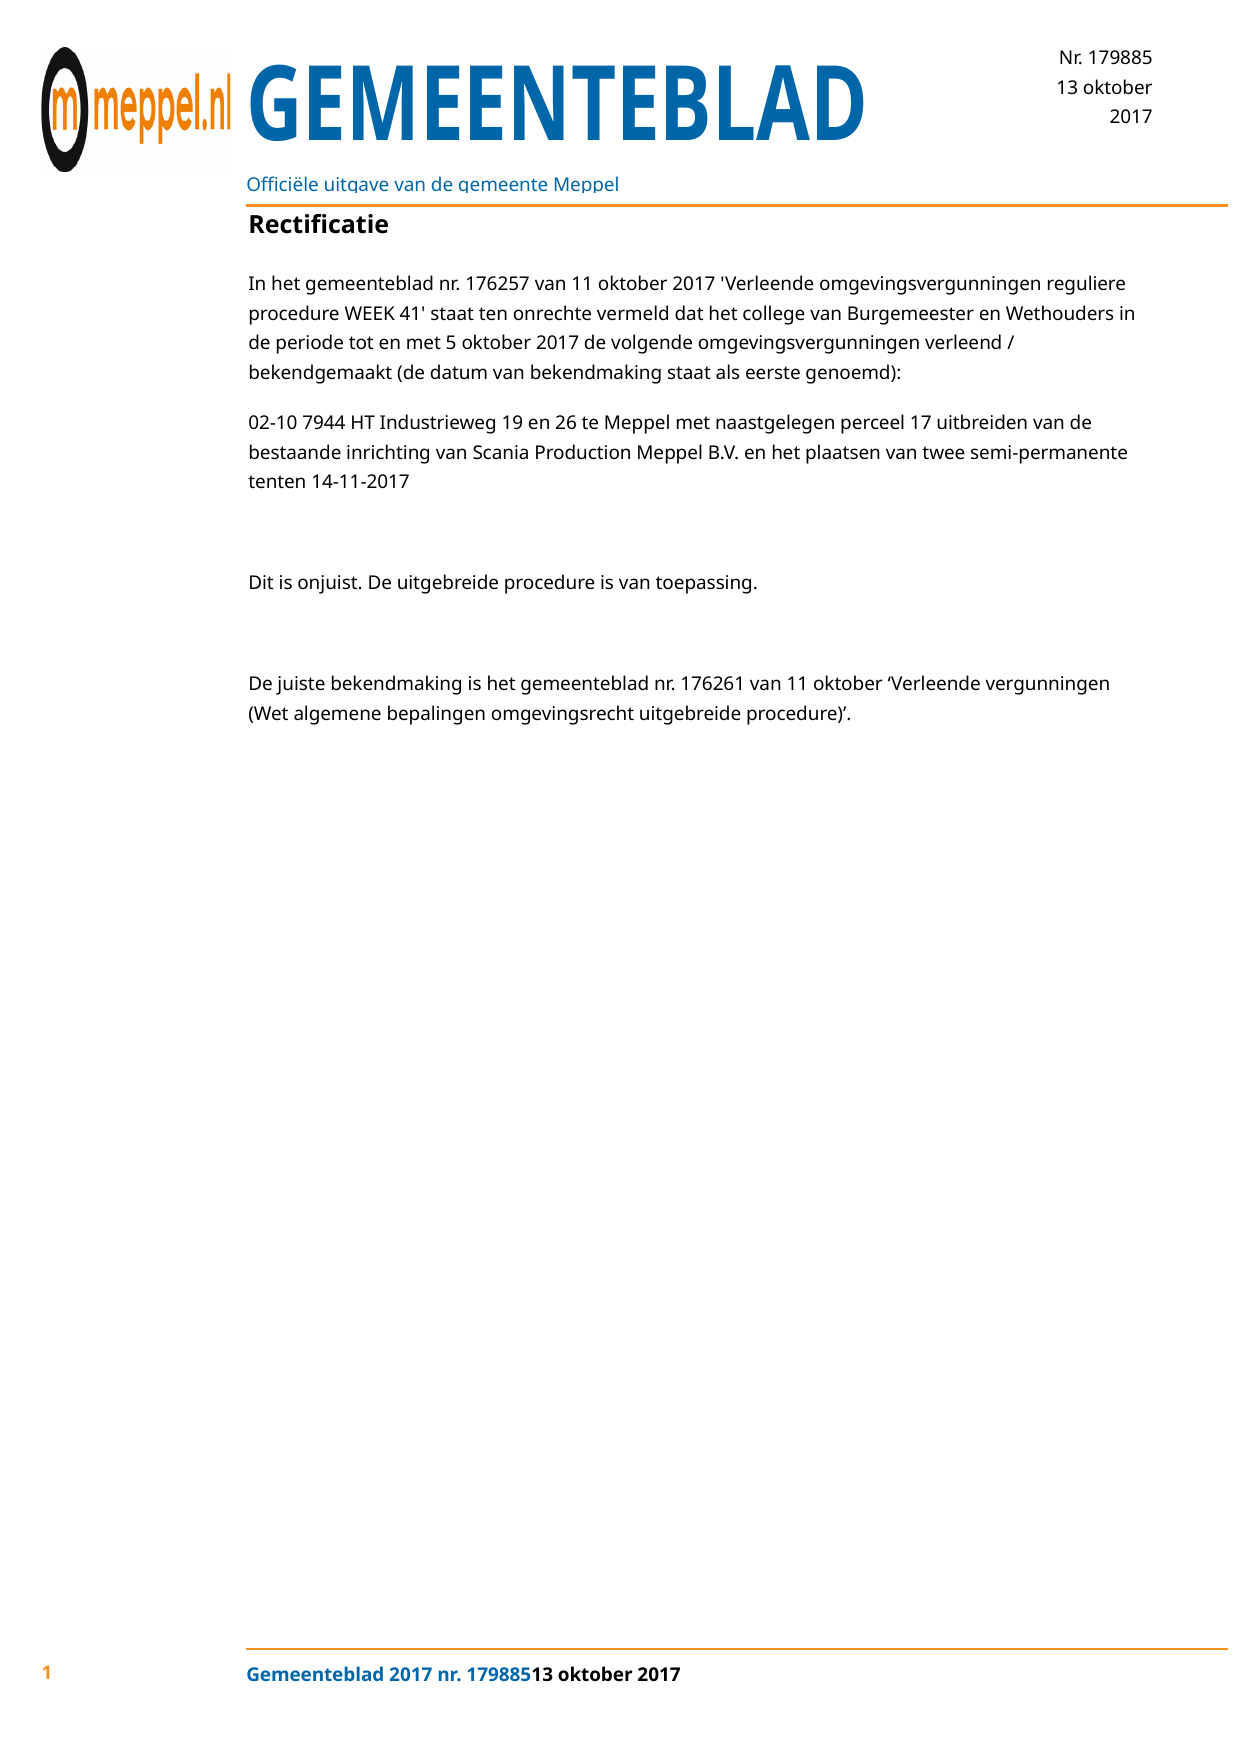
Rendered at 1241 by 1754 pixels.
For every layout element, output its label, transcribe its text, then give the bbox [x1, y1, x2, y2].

text De juiste bekendmaking is het gemeenteblad nr. 176261 van 11 oktober ‘Verleende vergunningen (Wet algemene bepalingen omgevingsrecht uitgebreide procedure)’. [248, 670, 1152, 726]
text Rectificatie [248, 207, 1152, 241]
text Dit is onjuist. De uitgebreide procedure is van toepassing. [248, 569, 1152, 595]
text 02-10 7944 HT Industrieweg 19 en 26 te Meppel met naastgelegen perceel 17 uitbreiden van de bestaande inrichting van Scania Production Meppel B.V. en het plaatsen van twee semi-permanente tenten 14-11-2017 [248, 409, 1152, 494]
text In het gemeenteblad nr. 176257 van 11 oktober 2017 'Verleende omgevingsvergunningen reguliere procedure WEEK 41' staat ten onrechte vermeld dat het college van Burgemeester en Wethouders in de periode tot en met 5 oktober 2017 de volgende omgevingsvergunningen verleend / bekendgemaakt (de datum van bekendmaking staat als eerste genoemd): [248, 270, 1152, 385]
picture [41, 47, 231, 172]
